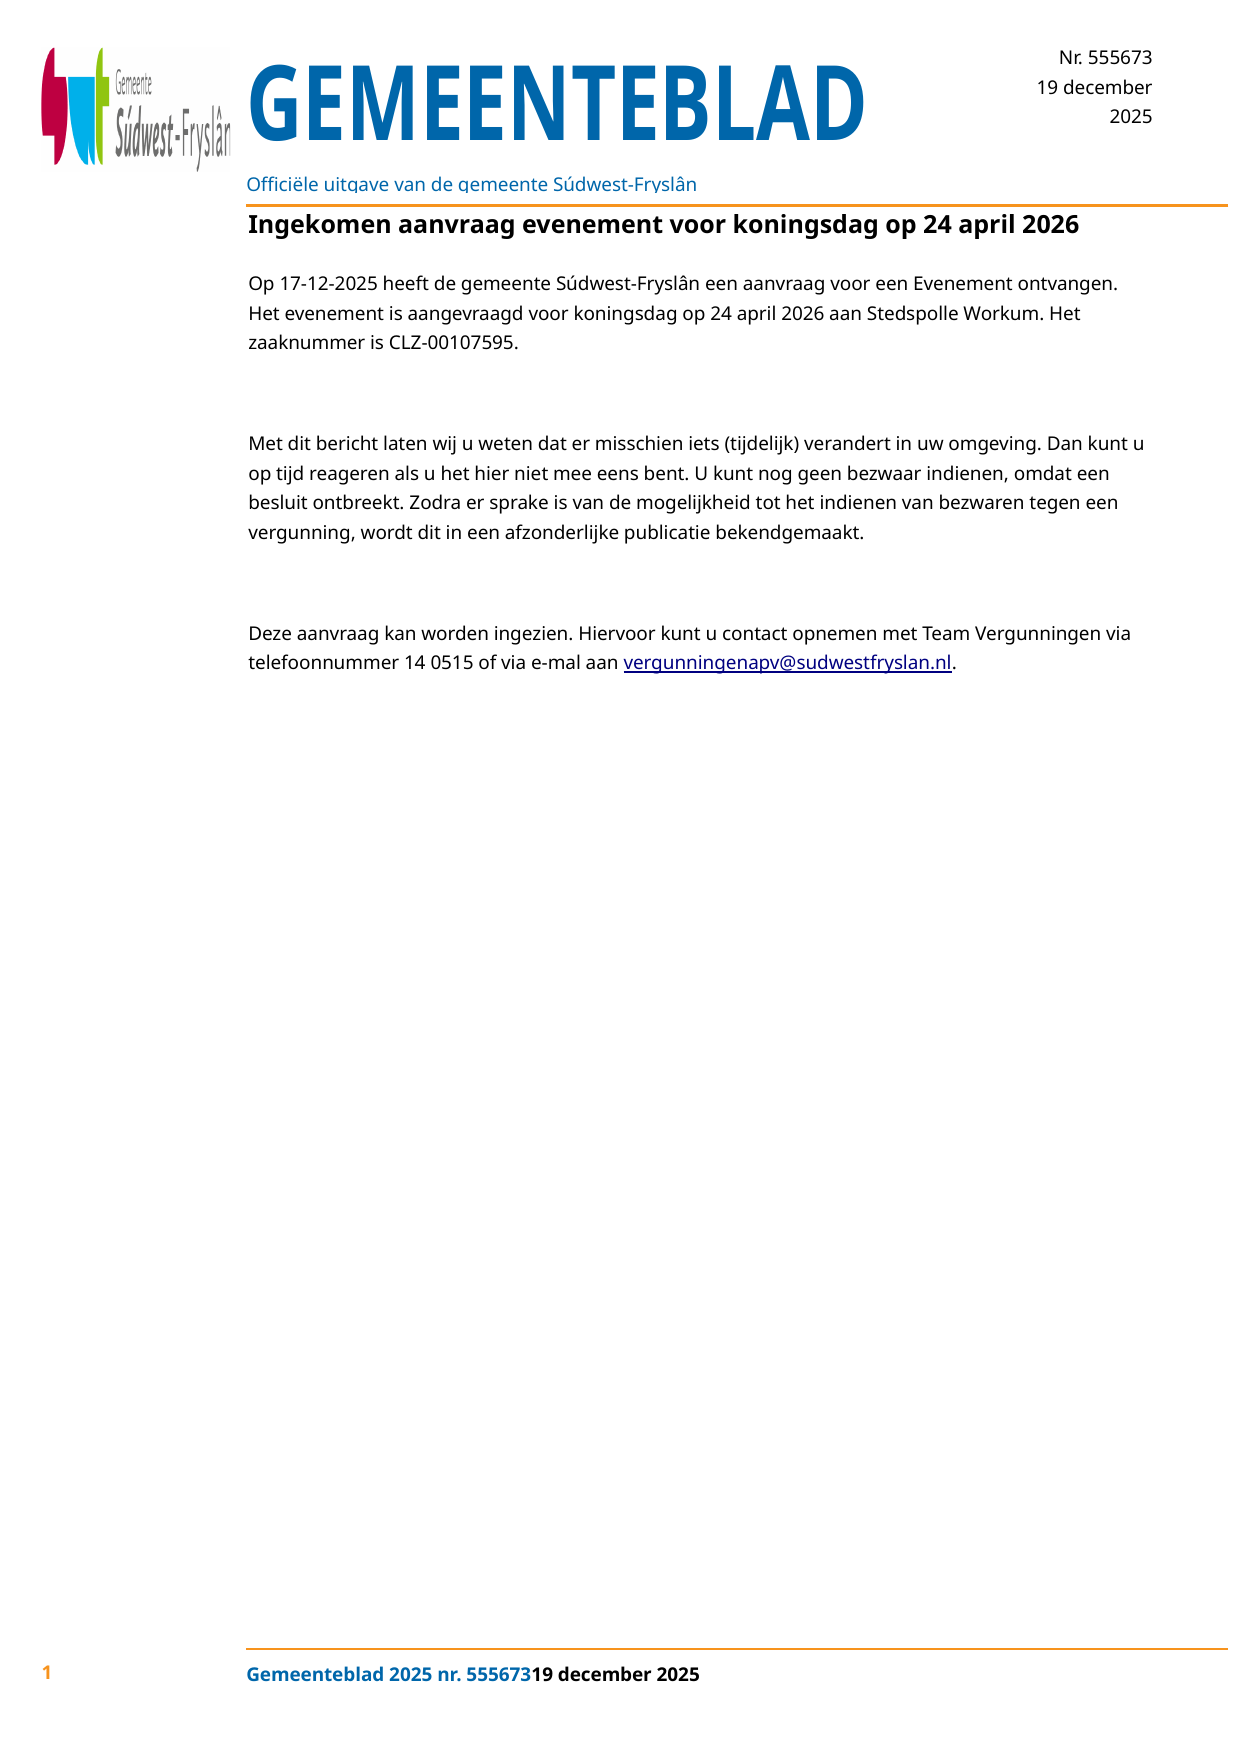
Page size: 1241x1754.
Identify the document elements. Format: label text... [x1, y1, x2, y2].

text Op 17-12-2025 heeft de gemeente Súdwest-Fryslân een aanvraag voor een Evenement ontvangen. Het evenement is aangevraagd voor koningsdag op 24 april 2026 aan Stedspolle Workum. Het zaaknummer is CLZ-00107595. [248, 270, 1152, 355]
picture [41, 47, 231, 172]
text Deze aanvraag kan worden ingezien. Hiervoor kunt u contact opnemen met Team Vergunningen via telefoonnummer 14 0515 of via e-mal aan vergunningenapv@sudwestfryslan.nl. [248, 620, 1152, 675]
text Ingekomen aanvraag evenement voor koningsdag op 24 april 2026 [248, 207, 1152, 241]
text Met dit bericht laten wij u weten dat er misschien iets (tijdelijk) verandert in uw omgeving. Dan kunt u op tijd reageren als u het hier niet mee eens bent. U kunt nog geen bezwaar indienen, omdat een besluit ontbreekt. Zodra er sprake is van de mogelijkheid tot het indienen van bezwaren tegen een vergunning, wordt dit in een afzonderlijke publicatie bekendgemaakt. [248, 430, 1152, 545]
